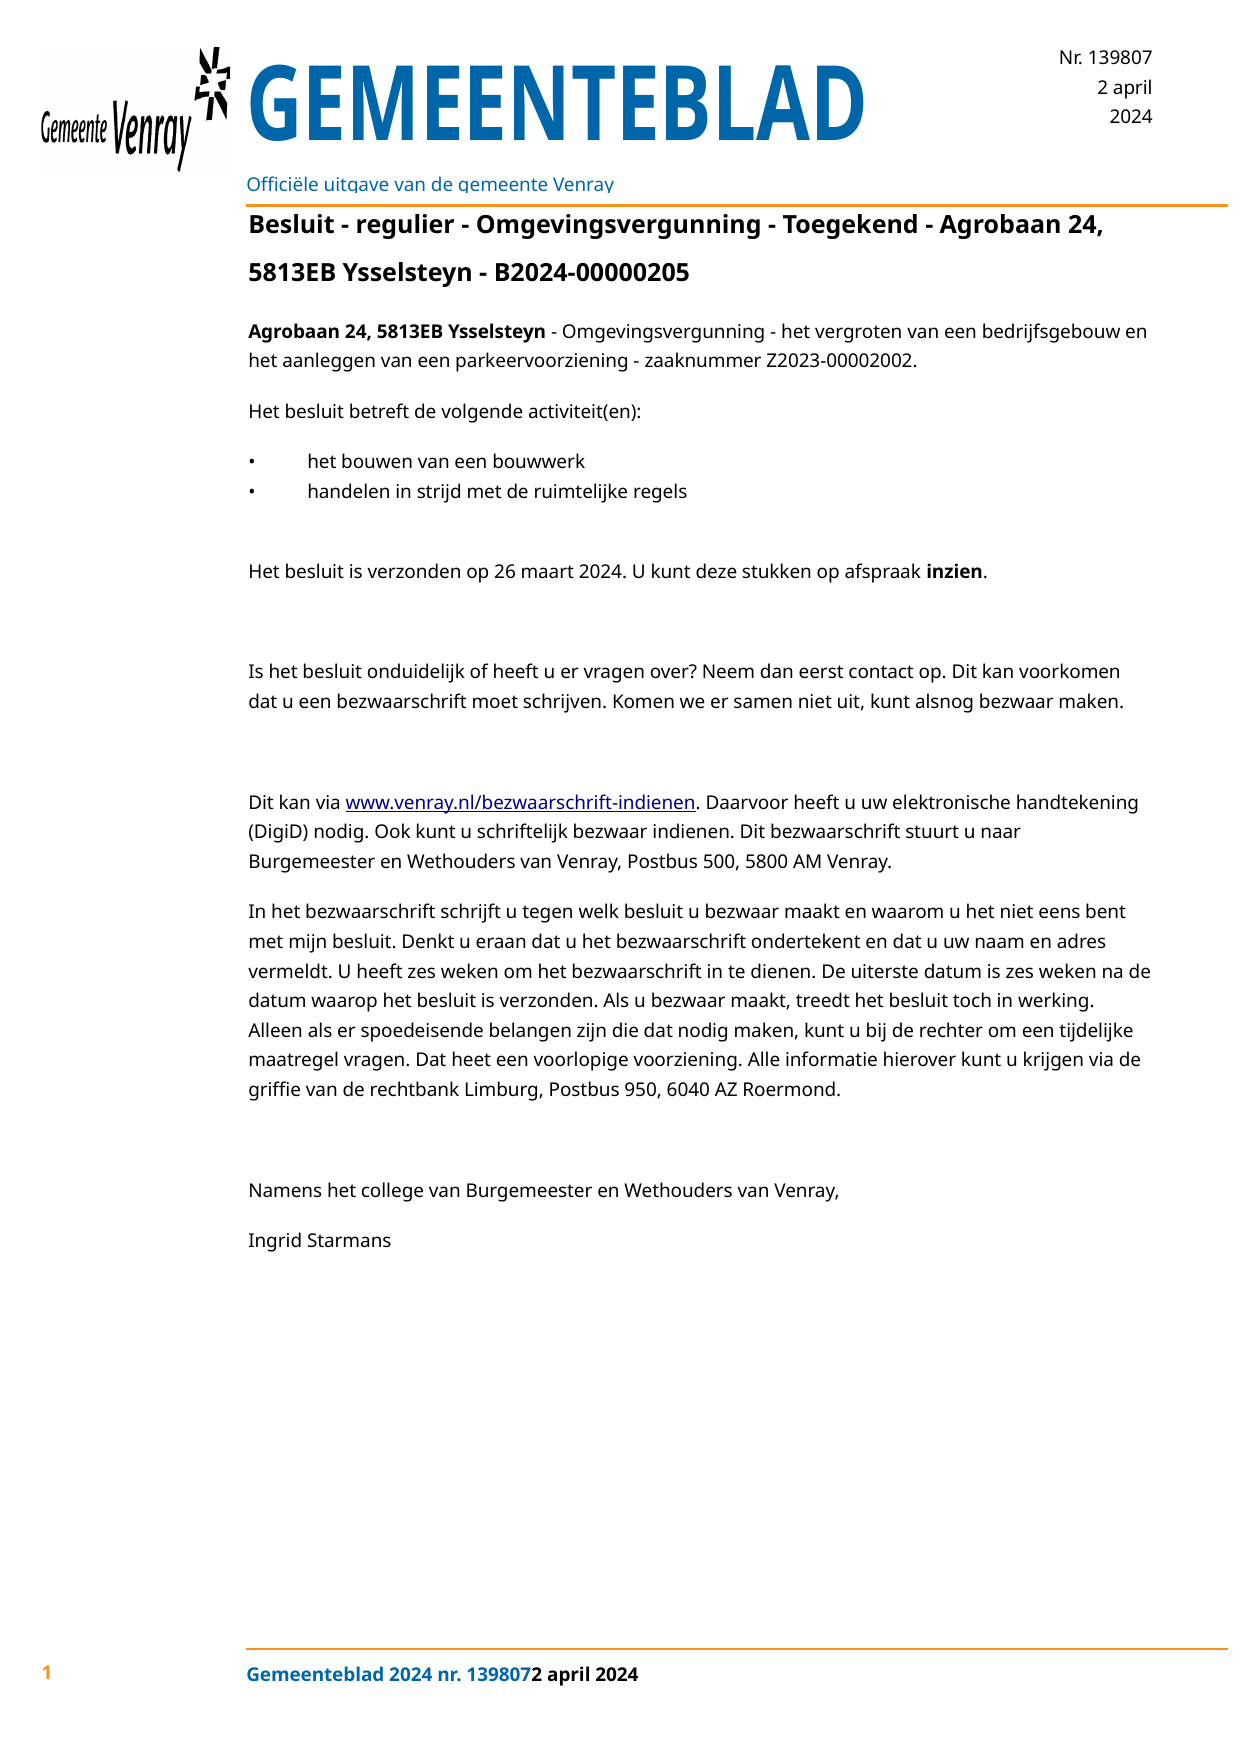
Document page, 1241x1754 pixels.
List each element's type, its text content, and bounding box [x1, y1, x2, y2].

list handelen in strijd met de ruimtelijke regels [248, 478, 1152, 504]
text Ingrid Starmans [248, 1227, 1152, 1253]
text Is het besluit onduidelijk of heeft u er vragen over? Neem dan eerst contact op. Dit kan voorkomen dat u een bezwaarschrift moet schrijven. Komen we er samen niet uit, kunt alsnog bezwaar maken. [248, 659, 1152, 714]
text Besluit - regulier - Omgevingsvergunning - Toegekend - Agrobaan 24, 5813EB Ysselsteyn - B2024-00000205 [248, 207, 1152, 288]
list het bouwen van een bouwwerk [248, 448, 1152, 474]
text Het besluit is verzonden op 26 maart 2024. U kunt deze stukken op afspraak inzien. [248, 558, 1152, 584]
text Agrobaan 24, 5813EB Ysselsteyn - Omgevingsvergunning - het vergroten van een bedrijfsgebouw en het aanleggen van een parkeervoorziening - zaaknummer Z2023-00002002. [248, 318, 1152, 373]
text Dit kan via www.venray.nl/bezwaarschrift-indienen. Daarvoor heeft u uw elektronische handtekening (DigiD) nodig. Ook kunt u schriftelijk bezwaar indienen. Dit bezwaarschrift stuurt u naar Burgemeester en Wethouders van Venray, Postbus 500, 5800 AM Venray. [248, 789, 1152, 874]
picture [41, 47, 231, 172]
text In het bezwaarschrift schrijft u tegen welk besluit u bezwaar maakt en waarom u het niet eens bent met mijn besluit. Denkt u eraan dat u het bezwaarschrift ondertekent en dat u uw naam en adres vermeldt. U heeft zes weken om het bezwaarschrift in te dienen. De uiterste datum is zes weken na de datum waarop het besluit is verzonden. Als u bezwaar maakt, treedt het besluit toch in werking. Alleen als er spoedeisende belangen zijn die dat nodig maken, kunt u bij de rechter om een tijdelijke maatregel vragen. Dat heet een voorlopige voorziening. Alle informatie hierover kunt u krijgen via de griffie van de rechtbank Limburg, Postbus 950, 6040 AZ Roermond. [248, 899, 1152, 1102]
text Het besluit betreft de volgende activiteit(en): [248, 398, 1152, 424]
text Namens het college van Burgemeester en Wethouders van Venray, [248, 1177, 1152, 1203]
